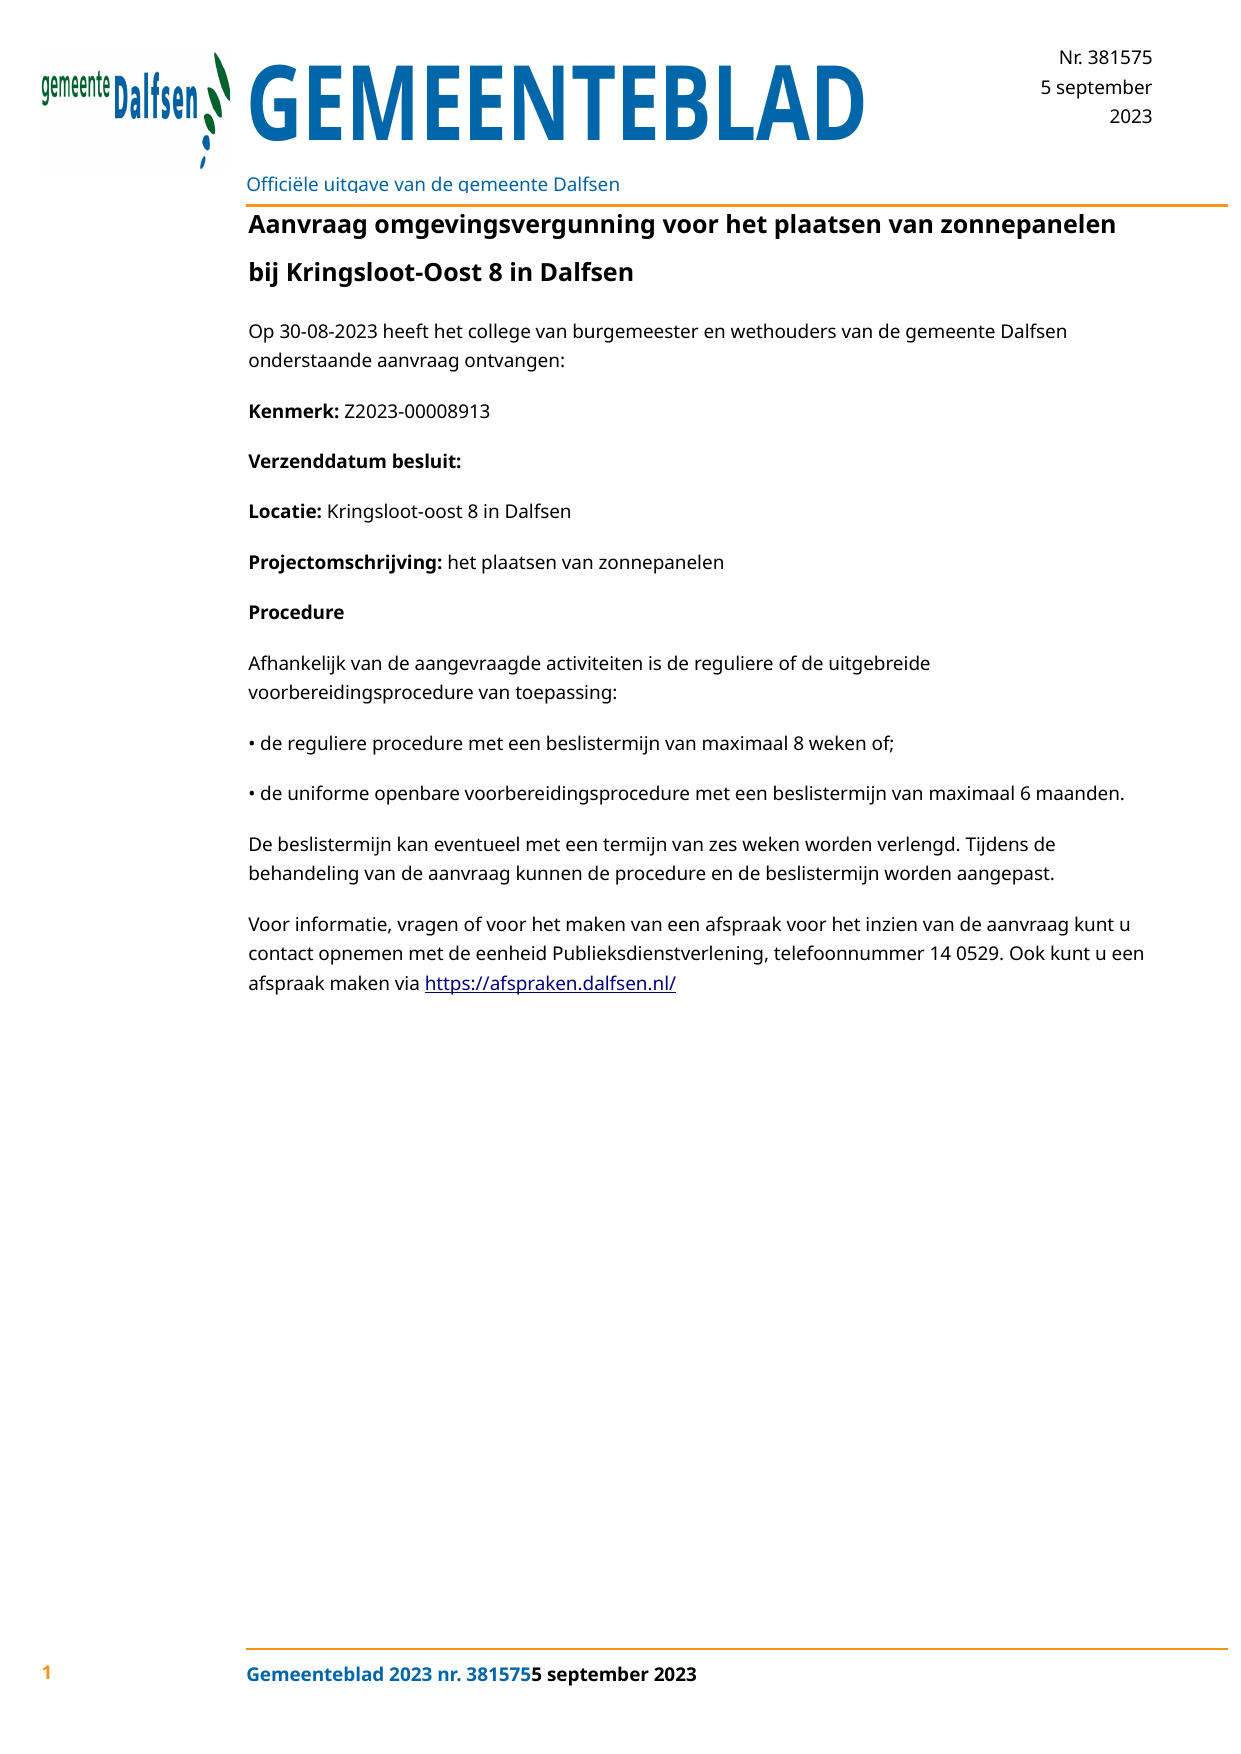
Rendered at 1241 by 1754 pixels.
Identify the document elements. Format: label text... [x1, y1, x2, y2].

text • de uniforme openbare voorbereidingsprocedure met een beslistermijn van maximaal 6 maanden. [248, 780, 1152, 806]
text • de reguliere procedure met een beslistermijn van maximaal 8 weken of; [248, 730, 1152, 756]
picture [41, 47, 231, 172]
text Procedure [248, 599, 1152, 625]
text Afhankelijk van de aangevraagde activiteiten is de reguliere of de uitgebreide voorbereidingsprocedure van toepassing: [248, 650, 1152, 705]
text De beslistermijn kan eventueel met een termijn van zes weken worden verlengd. Tijdens de behandeling van de aanvraag kunnen de procedure en de beslistermijn worden aangepast. [248, 831, 1152, 886]
text Kenmerk: Z2023-00008913 [248, 398, 1152, 424]
text Verzenddatum besluit: [248, 448, 1152, 474]
text Aanvraag omgevingsvergunning voor het plaatsen van zonnepanelen bij Kringsloot-Oost 8 in Dalfsen [248, 207, 1152, 288]
text Voor informatie, vragen of voor het maken van een afspraak voor het inzien van de aanvraag kunt u contact opnemen met de eenheid Publieksdienstverlening, telefoonnummer 14 0529. Ook kunt u een afspraak maken via https://afspraken.dalfsen.nl/ [248, 911, 1152, 996]
text Op 30-08-2023 heeft het college van burgemeester en wethouders van de gemeente Dalfsen onderstaande aanvraag ontvangen: [248, 318, 1152, 373]
text Projectomschrijving: het plaatsen van zonnepanelen [248, 549, 1152, 575]
text Locatie: Kringsloot-oost 8 in Dalfsen [248, 499, 1152, 524]
